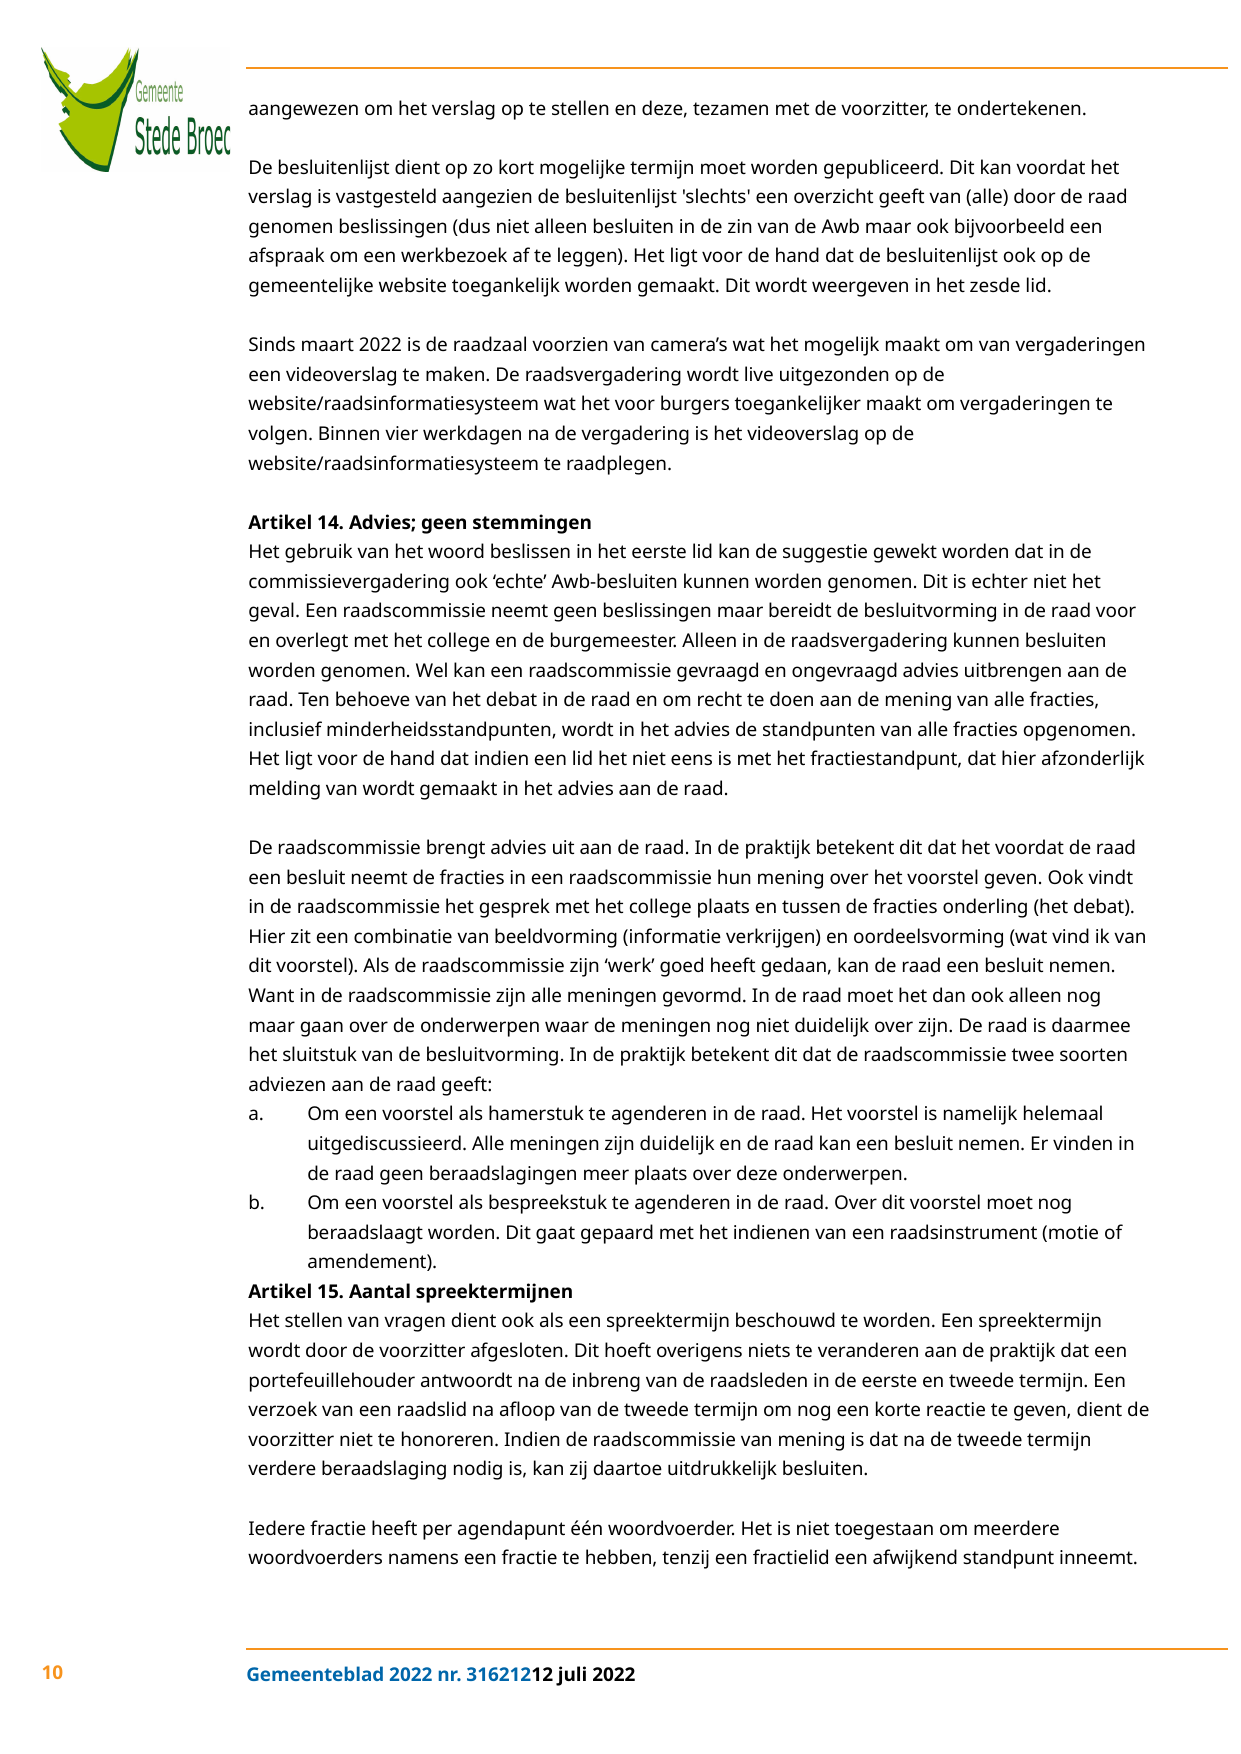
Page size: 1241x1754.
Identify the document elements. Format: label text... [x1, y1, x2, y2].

text aangewezen om het verslag op te stellen en deze, tezamen met de voorzitter, te ondertekenen. [248, 95, 1152, 121]
list Om een voorstel als hamerstuk te agenderen in de raad. Het voorstel is namelijk helemaal uitgediscussieerd. Alle meningen zijn duidelijk en de raad kan een besluit nemen. Er vinden in de raad geen beraadslagingen meer plaats over deze onderwerpen. [248, 1101, 1152, 1186]
text Het gebruik van het woord beslissen in het eerste lid kan de suggestie gewekt worden dat in de commissievergadering ook ‘echte’ Awb-besluiten kunnen worden genomen. Dit is echter niet het geval. Een raadscommissie neemt geen beslissingen maar bereidt de besluitvorming in de raad voor en overlegt met het college en de burgemeester. Alleen in de raadsvergadering kunnen besluiten worden genomen. Wel kan een raadscommissie gevraagd en ongevraagd advies uitbrengen aan de raad. Ten behoeve van het debat in de raad en om recht te doen aan de mening van alle fracties, inclusief minderheidsstandpunten, wordt in het advies de standpunten van alle fracties opgenomen. Het ligt voor de hand dat indien een lid het niet eens is met het fractiestandpunt, dat hier afzonderlijk melding van wordt gemaakt in het advies aan de raad. [248, 538, 1152, 801]
text Sinds maart 2022 is de raadzaal voorzien van camera’s wat het mogelijk maakt om van vergaderingen een videoverslag te maken. De raadsvergadering wordt live uitgezonden op de website/raadsinformatiesysteem wat het voor burgers toegankelijker maakt om vergaderingen te volgen. Binnen vier werkdagen na de vergadering is het videoverslag op de website/raadsinformatiesysteem te raadplegen. [248, 331, 1152, 476]
list Om een voorstel als bespreekstuk te agenderen in de raad. Over dit voorstel moet nog beraadslaagt worden. Dit gaat gepaard met het indienen van een raadsinstrument (motie of amendement). [248, 1189, 1152, 1274]
text Iedere fractie heeft per agendapunt één woordvoerder. Het is niet toegestaan om meerdere woordvoerders namens een fractie te hebben, tenzij een fractielid een afwijkend standpunt inneemt. [248, 1515, 1152, 1570]
text Het stellen van vragen dient ook als een spreektermijn beschouwd te worden. Een spreektermijn wordt door de voorzitter afgesloten. Dit hoeft overigens niets te veranderen aan de praktijk dat een portefeuillehouder antwoordt na de inbreng van de raadsleden in de eerste en tweede termijn. Een verzoek van een raadslid na afloop van de tweede termijn om nog een korte reactie te geven, dient de voorzitter niet te honoreren. Indien de raadscommissie van mening is dat na de tweede termijn verdere beraadslaging nodig is, kan zij daartoe uitdrukkelijk besluiten. [248, 1308, 1152, 1481]
text De raadscommissie brengt advies uit aan de raad. In de praktijk betekent dit dat het voordat de raad een besluit neemt de fracties in een raadscommissie hun mening over het voorstel geven. Ook vindt in de raadscommissie het gesprek met het college plaats en tussen de fracties onderling (het debat). Hier zit een combinatie van beeldvorming (informatie verkrijgen) en oordeelsvorming (wat vind ik van dit voorstel). Als de raadscommissie zijn ‘werk’ goed heeft gedaan, kan de raad een besluit nemen. Want in de raadscommissie zijn alle meningen gevormd. In de raad moet het dan ook alleen nog maar gaan over de onderwerpen waar de meningen nog niet duidelijk over zijn. De raad is daarmee het sluitstuk van de besluitvorming. In de praktijk betekent dit dat de raadscommissie twee soorten adviezen aan de raad geeft: [248, 834, 1152, 1097]
text Artikel 15. Aantal spreektermijnen [248, 1278, 1152, 1304]
picture [41, 47, 231, 172]
text Artikel 14. Advies; geen stemmingen [248, 509, 1152, 535]
text De besluitenlijst dient op zo kort mogelijke termijn moet worden gepubliceerd. Dit kan voordat het verslag is vastgesteld aangezien de besluitenlijst 'slechts' een overzicht geeft van (alle) door de raad genomen beslissingen (dus niet alleen besluiten in de zin van de Awb maar ook bijvoorbeeld een afspraak om een werkbezoek af te leggen). Het ligt voor de hand dat de besluitenlijst ook op de gemeentelijke website toegankelijk worden gemaakt. Dit wordt weergeven in het zesde lid. [248, 154, 1152, 298]
